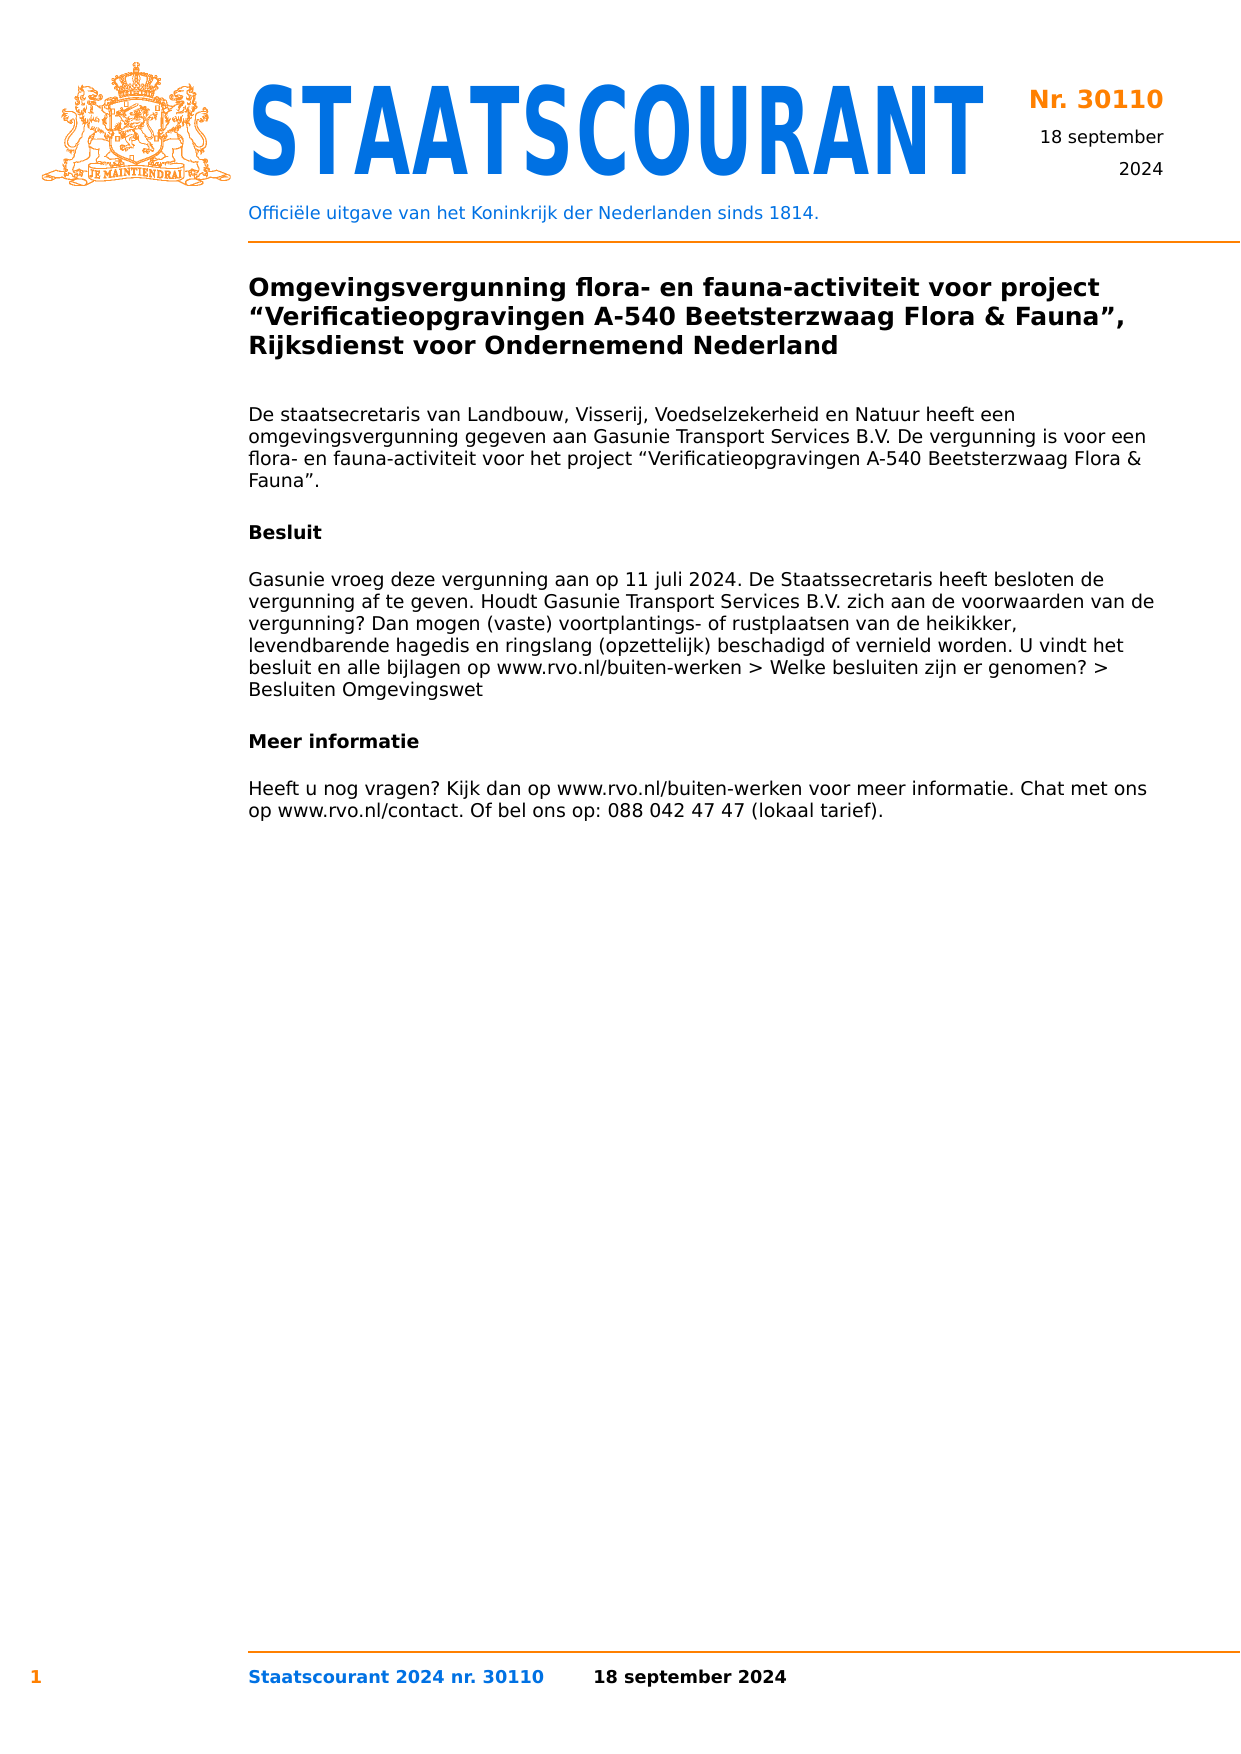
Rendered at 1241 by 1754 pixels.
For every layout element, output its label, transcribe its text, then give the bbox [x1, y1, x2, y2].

subtitle Omgevingsvergunning flora- en fauna-activiteit voor project “Verificatieopgravingen A-540 Beetsterzwaag Flora & Fauna”, Rijksdienst voor Ondernemend Nederland [248, 273, 1163, 361]
table_cell 2024 [998, 153, 1240, 203]
text Heeft u nog vragen? Kijk dan op www.rvo.nl/buiten-werken voor meer informatie. Chat met ons op www.rvo.nl/contact. Of bel ons op: 088 042 47 47 (lokaal tarief). [248, 778, 1163, 822]
table_cell 18 september [998, 121, 1240, 153]
table_header [25, 62, 248, 241]
table_cell Officiële uitgave van het Koninkrijk der Nederlanden sinds 1814. [248, 203, 1240, 241]
subtitle Meer informatie [248, 731, 1163, 753]
picture [41, 62, 231, 186]
text De staatsecretaris van Landbouw, Visserij, Voedselzekerheid en Natuur heeft een omgevingsvergunning gegeven aan Gasunie Transport Services B.V. De vergunning is voor een flora- en fauna-activiteit voor het project “Verificatieopgravingen A-540 Beetsterzwaag Flora & Fauna”. [248, 404, 1163, 492]
table_header Nr. 30110 [998, 62, 1240, 121]
table_header STAATSCOURANT [248, 62, 998, 203]
subtitle Besluit [248, 522, 1163, 544]
text Gasunie vroeg deze vergunning aan op 11 juli 2024. De Staatssecretaris heeft besloten de vergunning af te geven. Houdt Gasunie Transport Services B.V. zich aan de voorwaarden van de vergunning? Dan mogen (vaste) voortplantings- of rustplaatsen van de heikikker, levendbarende hagedis en ringslang (opzettelijk) beschadigd of vernield worden. U vindt het besluit en alle bijlagen op www.rvo.nl/buiten-werken > Welke besluiten zijn er genomen? > Besluiten Omgevingswet [248, 569, 1163, 701]
